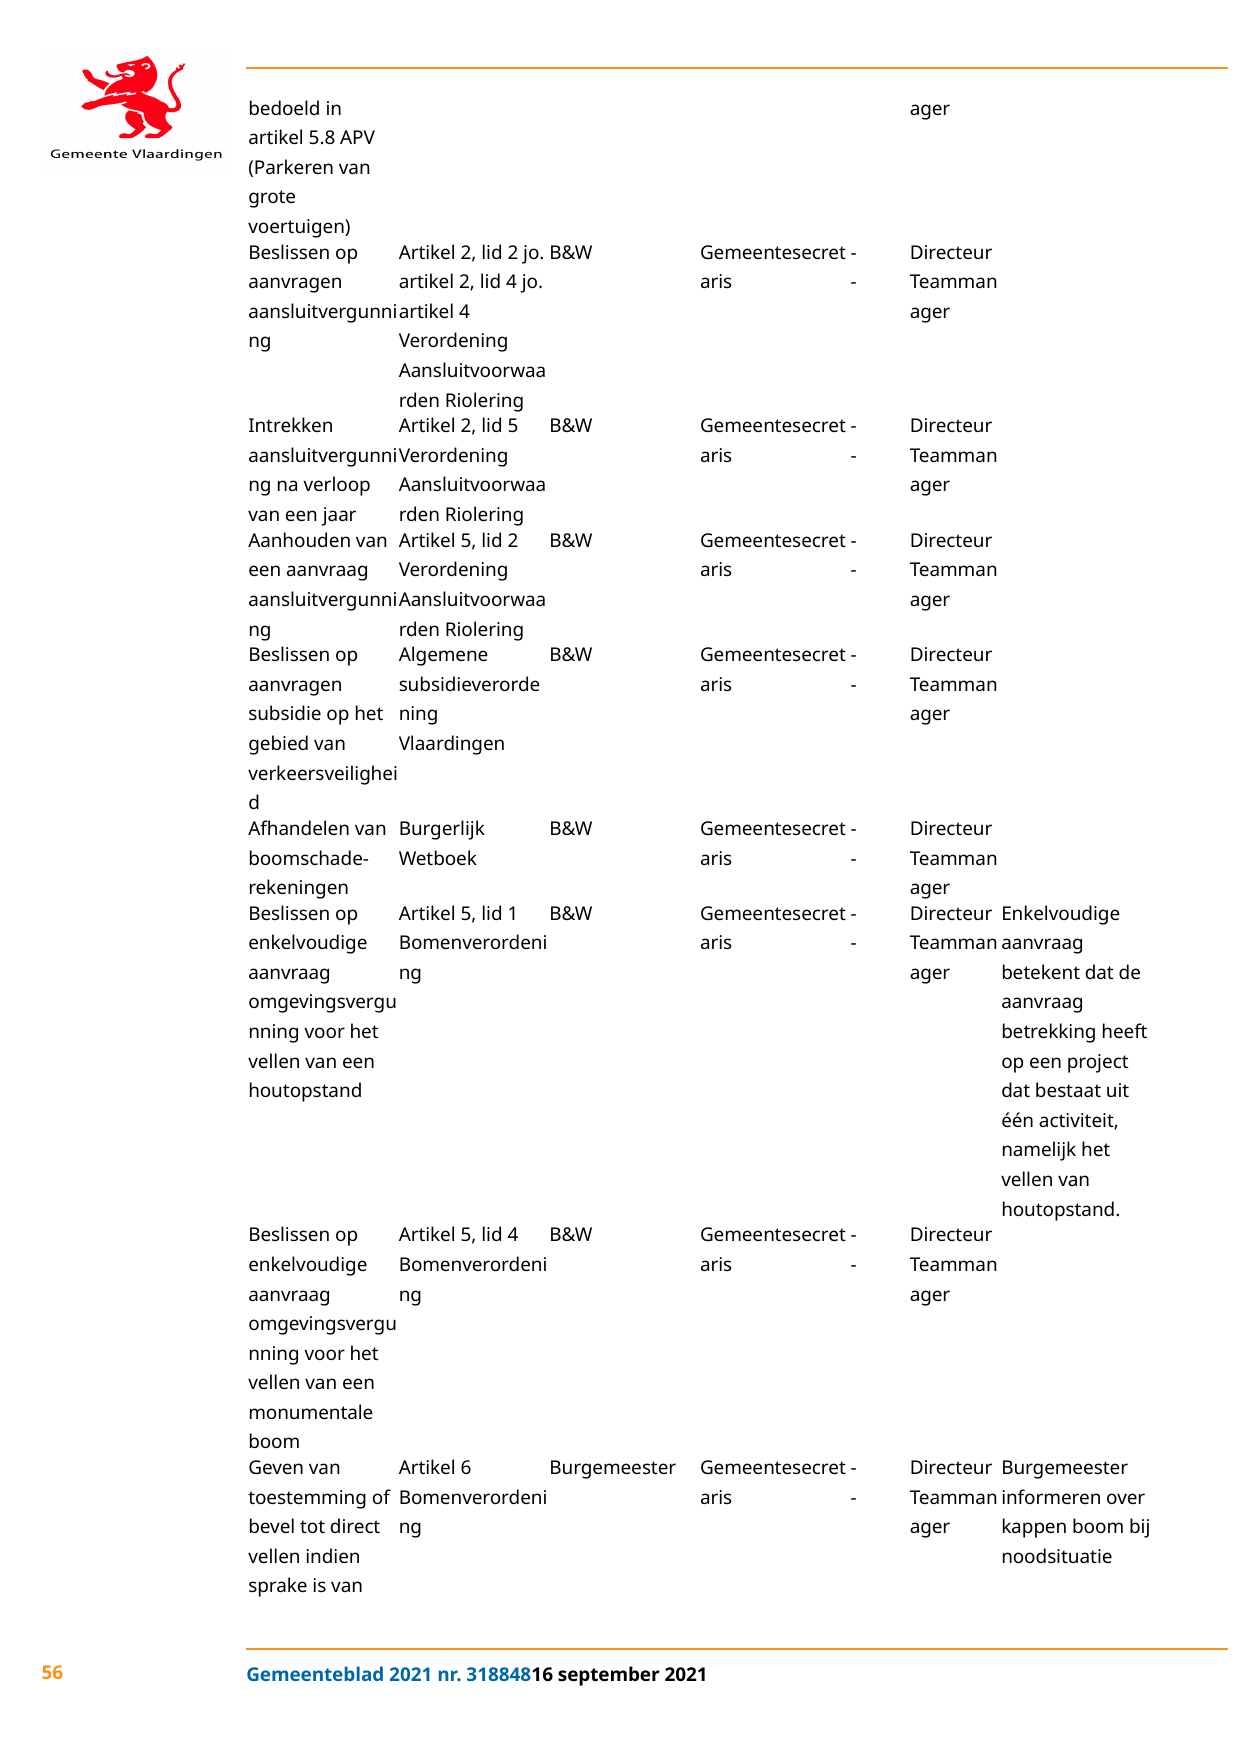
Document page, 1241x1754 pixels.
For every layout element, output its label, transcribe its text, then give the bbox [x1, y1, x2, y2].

table_cell ager [850, 95, 1001, 239]
table_cell Gemeentesecretaris [700, 413, 850, 527]
table_cell B&W [549, 815, 700, 900]
table_cell Gemeentesecretaris [700, 815, 850, 900]
table_cell Afhandelen van boomschade- rekeningen [248, 815, 398, 900]
table_cell Directeur Teammanager [850, 1454, 1001, 1598]
table_cell Gemeentesecretaris [700, 1454, 850, 1598]
table_cell Burgemeester [549, 1454, 700, 1598]
table_cell Gemeentesecretaris [700, 1222, 850, 1454]
table_cell Aanhouden van een aanvraag aansluitvergunning [248, 527, 398, 641]
table_cell [700, 95, 850, 239]
table_cell Gemeentesecretaris [700, 900, 850, 1222]
table_cell [1001, 239, 1152, 412]
table_cell Algemene subsidieverordening Vlaardingen [399, 641, 549, 815]
table_cell Enkelvoudige aanvraag betekent dat de aanvraag betrekking heeft op een project dat bestaat uit één activiteit, namelijk het vellen van houtopstand. [1001, 900, 1152, 1222]
table_cell Gemeentesecretaris [700, 527, 850, 641]
table_cell B&W [549, 527, 700, 641]
table_cell Directeur Teammanager [850, 641, 1001, 815]
table_cell Directeur Teammanager [850, 413, 1001, 527]
table_cell [549, 95, 700, 239]
table_cell Artikel 5, lid 1 Bomenverordening [399, 900, 549, 1222]
table_cell Directeur Teammanager [850, 239, 1001, 412]
table_cell [399, 95, 549, 239]
table_cell [1001, 641, 1152, 815]
table_cell [1001, 1222, 1152, 1454]
table_cell [1001, 95, 1152, 239]
table_cell Intrekken aansluitvergunning na verloop van een jaar [248, 413, 398, 527]
table_cell Beslissen op aanvragen aansluitvergunning [248, 239, 398, 412]
table_cell B&W [549, 1222, 700, 1454]
table_cell Geven van toestemming of bevel tot direct vellen indien sprake is van [248, 1454, 398, 1598]
table_cell B&W [549, 641, 700, 815]
table_cell Gemeentesecretaris [700, 239, 850, 412]
table_cell Directeur Teammanager [850, 1222, 1001, 1454]
table_cell Burgerlijk Wetboek [399, 815, 549, 900]
table_cell Directeur Teammanager [850, 900, 1001, 1222]
table_cell Beslissen op aanvragen subsidie op het gebied van verkeersveiligheid [248, 641, 398, 815]
table_cell B&W [549, 239, 700, 412]
table_cell B&W [549, 413, 700, 527]
table_cell [1001, 815, 1152, 900]
table_cell B&W [549, 900, 700, 1222]
table_cell [1001, 413, 1152, 527]
table_cell Directeur Teammanager [850, 815, 1001, 900]
table_cell bedoeld in artikel 5.8 APV (Parkeren van grote voertuigen) [248, 95, 398, 239]
table_cell Gemeentesecretaris [700, 641, 850, 815]
table_cell Directeur Teammanager [850, 527, 1001, 641]
table_cell Artikel 2, lid 5 Verordening Aansluitvoorwaarden Riolering [399, 413, 549, 527]
table_cell Beslissen op enkelvoudige aanvraag omgevingsvergunning voor het vellen van een monumentale boom [248, 1222, 398, 1454]
table_cell Artikel 2, lid 2 jo. artikel 2, lid 4 jo. artikel 4 Verordening Aansluitvoorwaarden Riolering [399, 239, 549, 412]
table_cell Artikel 5, lid 4 Bomenverordening [399, 1222, 549, 1454]
table_cell Beslissen op enkelvoudige aanvraag omgevingsvergunning voor het vellen van een houtopstand [248, 900, 398, 1222]
table_cell [1001, 527, 1152, 641]
picture [41, 47, 231, 172]
table_cell Artikel 6 Bomenverordening [399, 1454, 549, 1598]
table_cell Burgemeester informeren over kappen boom bij noodsituatie [1001, 1454, 1152, 1598]
table_cell Artikel 5, lid 2 Verordening Aansluitvoorwaarden Riolering [399, 527, 549, 641]
